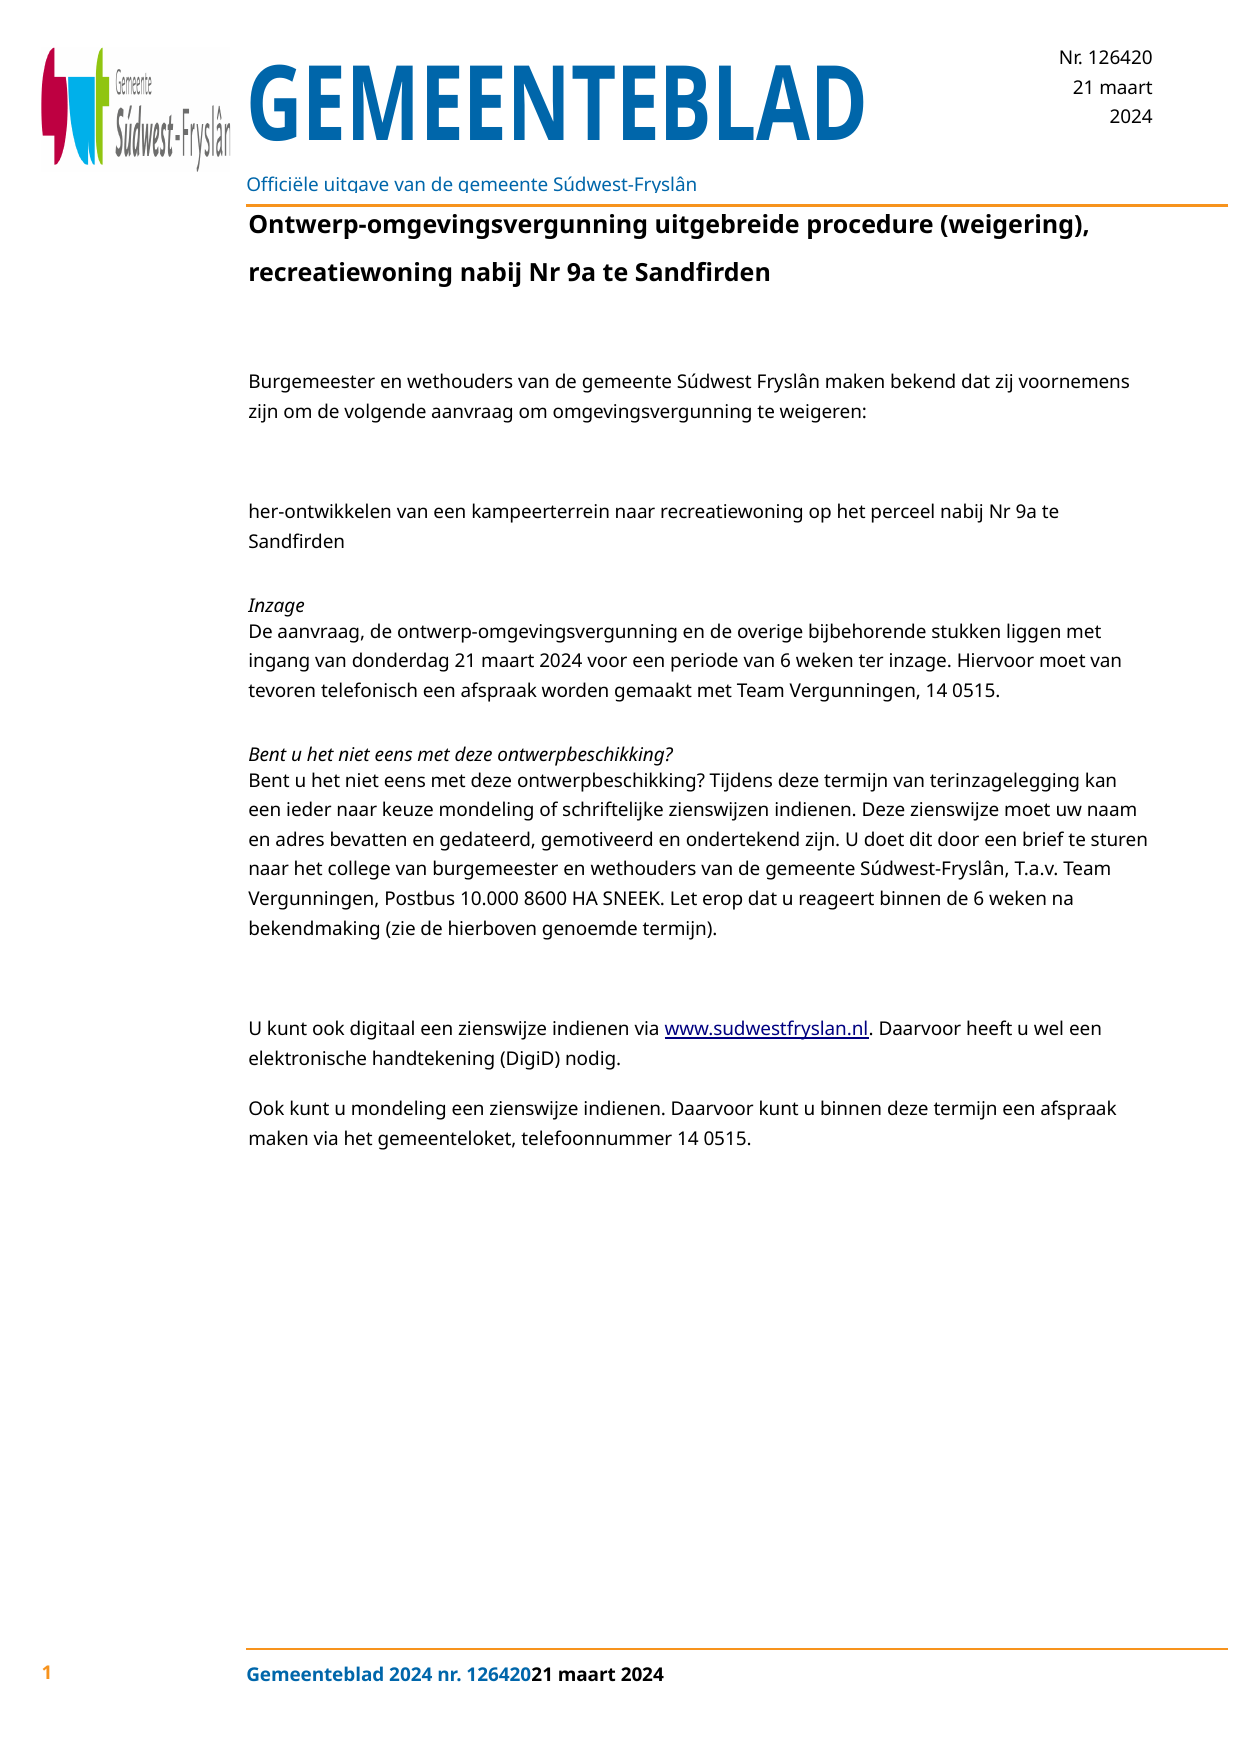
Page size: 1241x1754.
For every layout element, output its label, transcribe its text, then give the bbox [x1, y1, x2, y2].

picture [41, 47, 231, 172]
text Bent u het niet eens met deze ontwerpbeschikking? Tijdens deze termijn van terinzagelegging kan een ieder naar keuze mondeling of schriftelijke zienswijzen indienen. Deze zienswijze moet uw naam en adres bevatten en gedateerd, gemotiveerd en ondertekend zijn. U doet dit door een brief te sturen naar het college van burgemeester en wethouders van de gemeente Súdwest-Fryslân, T.a.v. Team Vergunningen, Postbus 10.000 8600 HA SNEEK. Let erop dat u reageert binnen de 6 weken na bekendmaking (zie de hierboven genoemde termijn). [248, 767, 1152, 941]
text Ook kunt u mondeling een zienswijze indienen. Daarvoor kunt u binnen deze termijn een afspraak maken via het gemeenteloket, telefoonnummer 14 0515. [248, 1096, 1152, 1151]
text Bent u het niet eens met deze ontwerpbeschikking? [248, 741, 1152, 767]
text Ontwerp-omgevingsvergunning uitgebreide procedure (weigering), recreatiewoning nabij Nr 9a te Sandfirden [248, 207, 1152, 288]
text her-ontwikkelen van een kampeerterrein naar recreatiewoning op het perceel nabij Nr 9a te Sandfirden [248, 499, 1152, 554]
text De aanvraag, de ontwerp-omgevingsvergunning en de overige bijbehorende stukken liggen met ingang van donderdag 21 maart 2024 voor een periode van 6 weken ter inzage. Hiervoor moet van tevoren telefonisch een afspraak worden gemaakt met Team Vergunningen, 14 0515. [248, 618, 1152, 703]
text Inzage [248, 592, 1152, 618]
text Burgemeester en wethouders van de gemeente Súdwest Fryslân maken bekend dat zij voornemens zijn om de volgende aanvraag om omgevingsvergunning te weigeren: [248, 368, 1152, 424]
text U kunt ook digitaal een zienswijze indienen via www.sudwestfryslan.nl. Daarvoor heeft u wel een elektronische handtekening (DigiD) nodig. [248, 1016, 1152, 1071]
